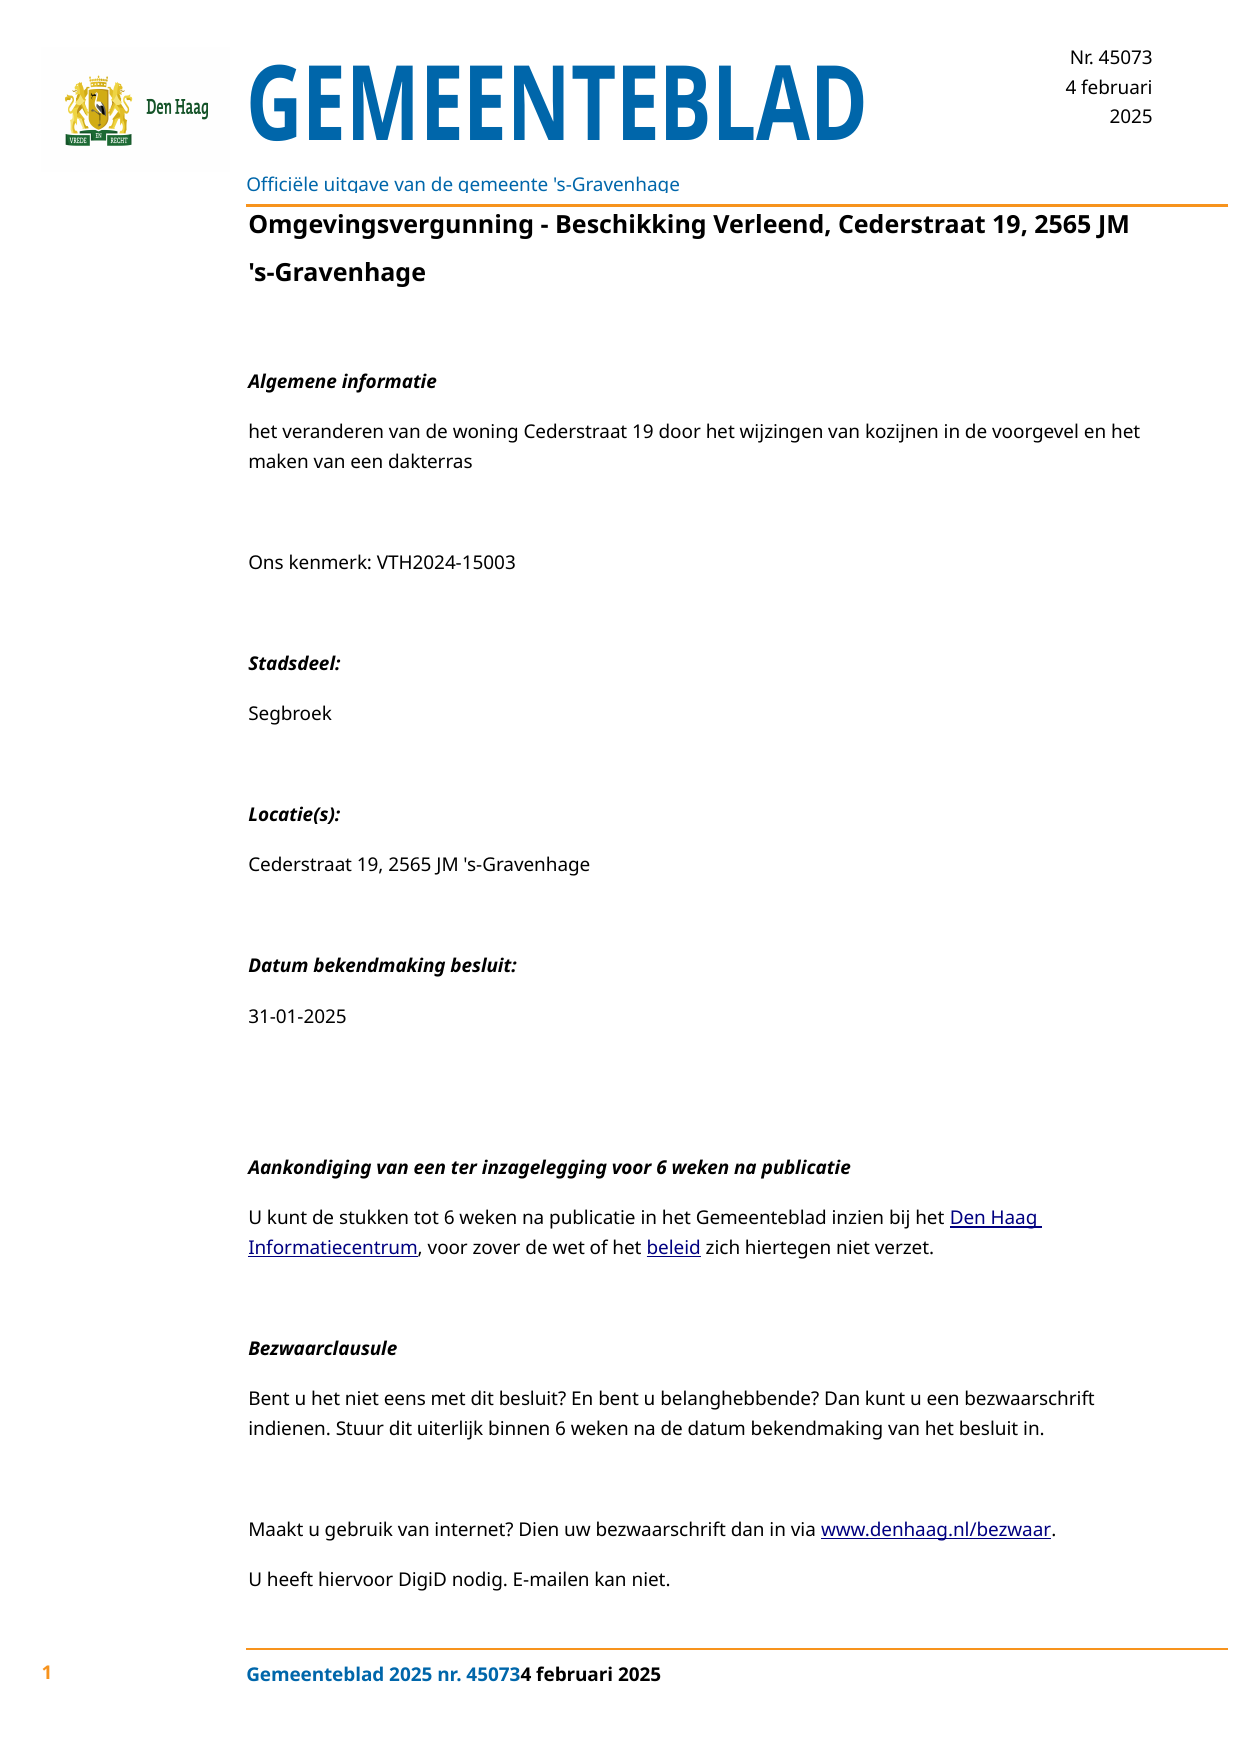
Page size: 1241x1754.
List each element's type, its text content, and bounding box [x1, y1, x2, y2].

text Segbroek [248, 700, 1152, 726]
text Ons kenmerk: VTH2024-15003 [248, 549, 1152, 575]
text Stadsdeel: [248, 650, 1152, 676]
text U heeft hiervoor DigiD nodig. E-mailen kan niet. [248, 1566, 1152, 1592]
text Maakt u gebruik van internet? Dien uw bezwaarschrift dan in via www.denhaag.nl/bezwaar. [248, 1516, 1152, 1542]
text Locatie(s): [248, 801, 1152, 827]
text Cederstraat 19, 2565 JM 's-Gravenhage [248, 852, 1152, 877]
text Bent u het niet eens met dit besluit? En bent u belanghebbende? Dan kunt u een bezwaarschrift indienen. Stuur dit uiterlijk binnen 6 weken na de datum bekendmaking van het besluit in. [248, 1385, 1152, 1441]
text Aankondiging van een ter inzagelegging voor 6 weken na publicatie [248, 1154, 1152, 1180]
text U kunt de stukken tot 6 weken na publicatie in het Gemeenteblad inzien bij het Den Haag Informatiecentrum, voor zover de wet of het beleid zich hiertegen niet verzet. [248, 1204, 1152, 1260]
text het veranderen van de woning Cederstraat 19 door het wijzingen van kozijnen in de voorgevel en het maken van een dakterras [248, 419, 1152, 474]
text Omgevingsvergunning - Beschikking Verleend, Cederstraat 19, 2565 JM 's-Gravenhage [248, 207, 1152, 288]
text 31-01-2025 [248, 1003, 1152, 1029]
picture [41, 47, 231, 172]
text Bezwaarclausule [248, 1335, 1152, 1361]
text Datum bekendmaking besluit: [248, 952, 1152, 978]
text Algemene informatie [248, 368, 1152, 394]
